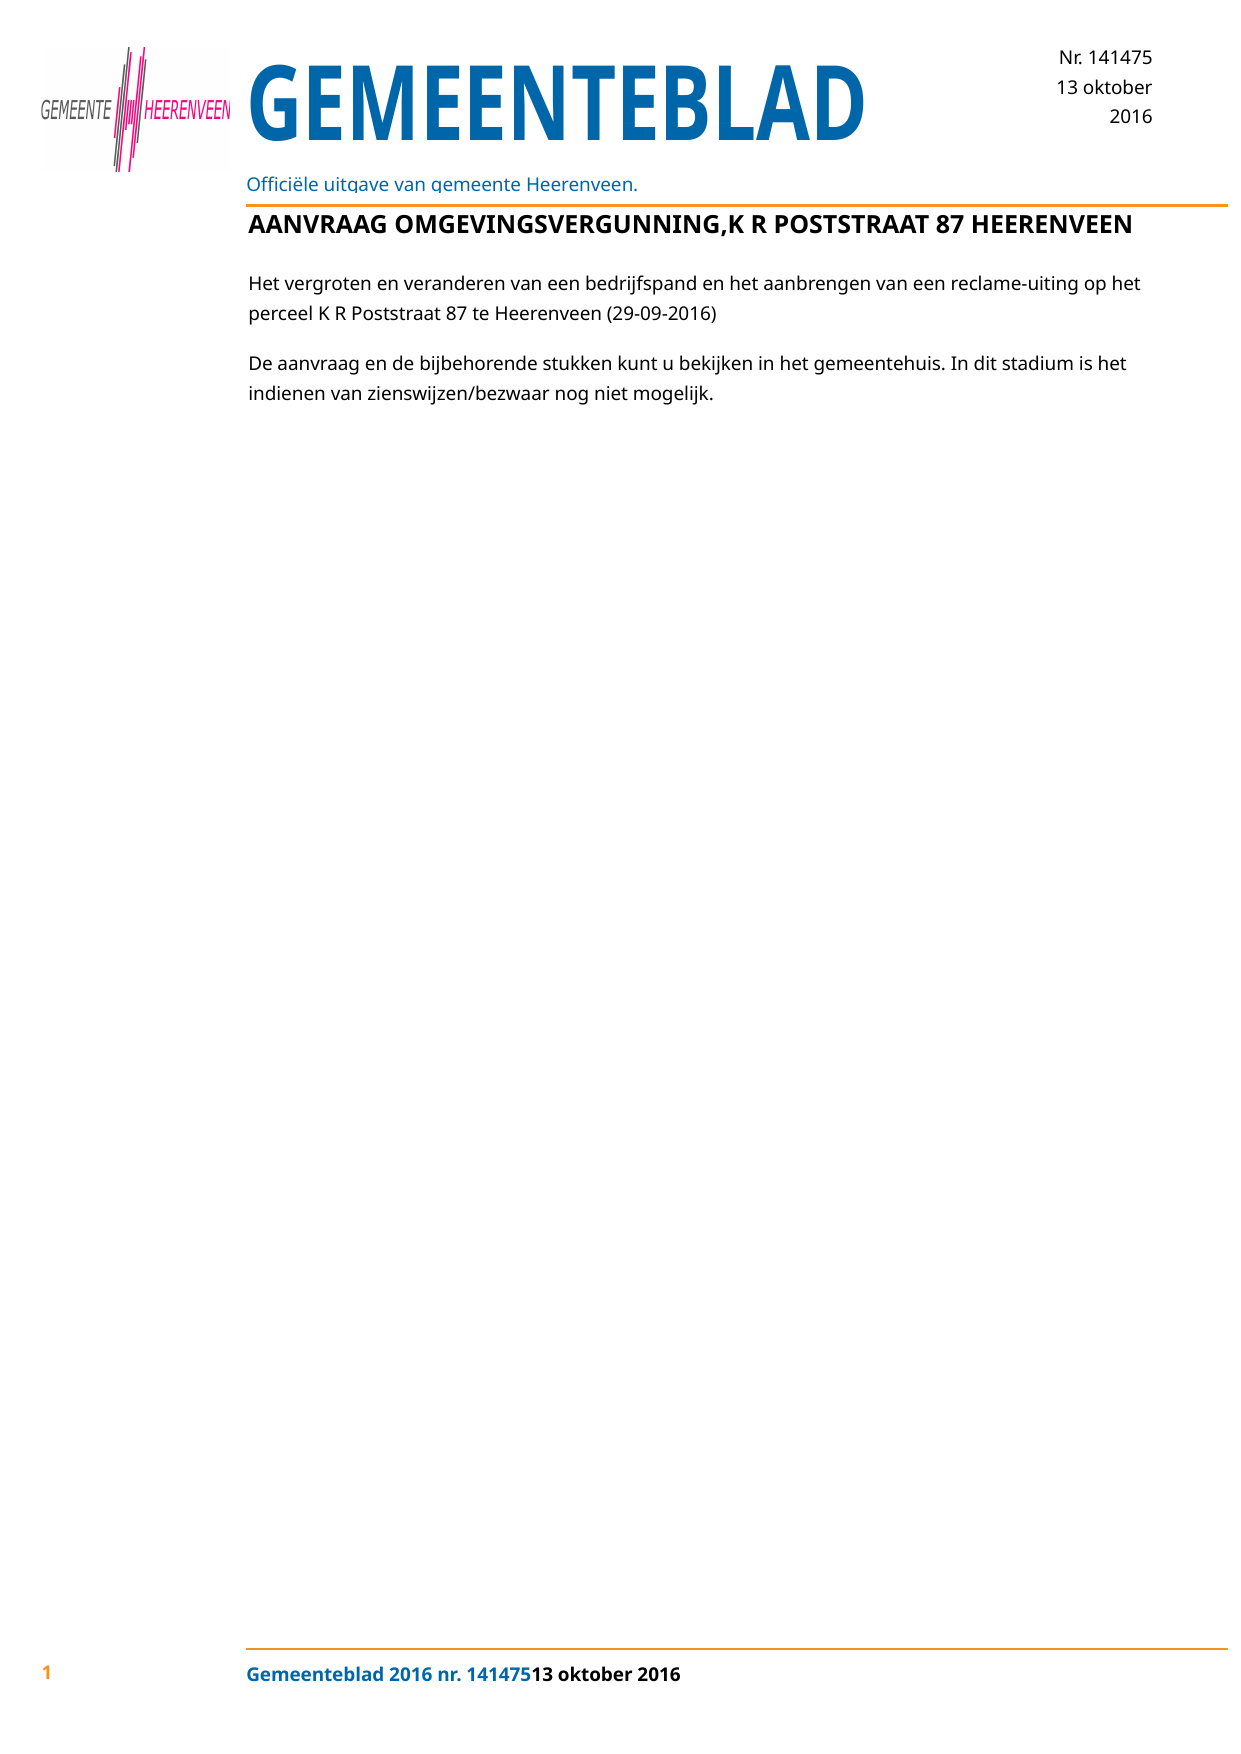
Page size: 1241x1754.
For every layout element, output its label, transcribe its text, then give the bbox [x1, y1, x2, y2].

text AANVRAAG OMGEVINGSVERGUNNING,K R POSTSTRAAT 87 HEERENVEEN [248, 207, 1152, 241]
text Het vergroten en veranderen van een bedrijfspand en het aanbrengen van een reclame-uiting op het perceel K R Poststraat 87 te Heerenveen (29-09-2016) [248, 270, 1152, 326]
picture [41, 47, 231, 172]
text De aanvraag en de bijbehorende stukken kunt u bekijken in het gemeentehuis. In dit stadium is het indienen van zienswijzen/bezwaar nog niet mogelijk. [248, 350, 1152, 406]
